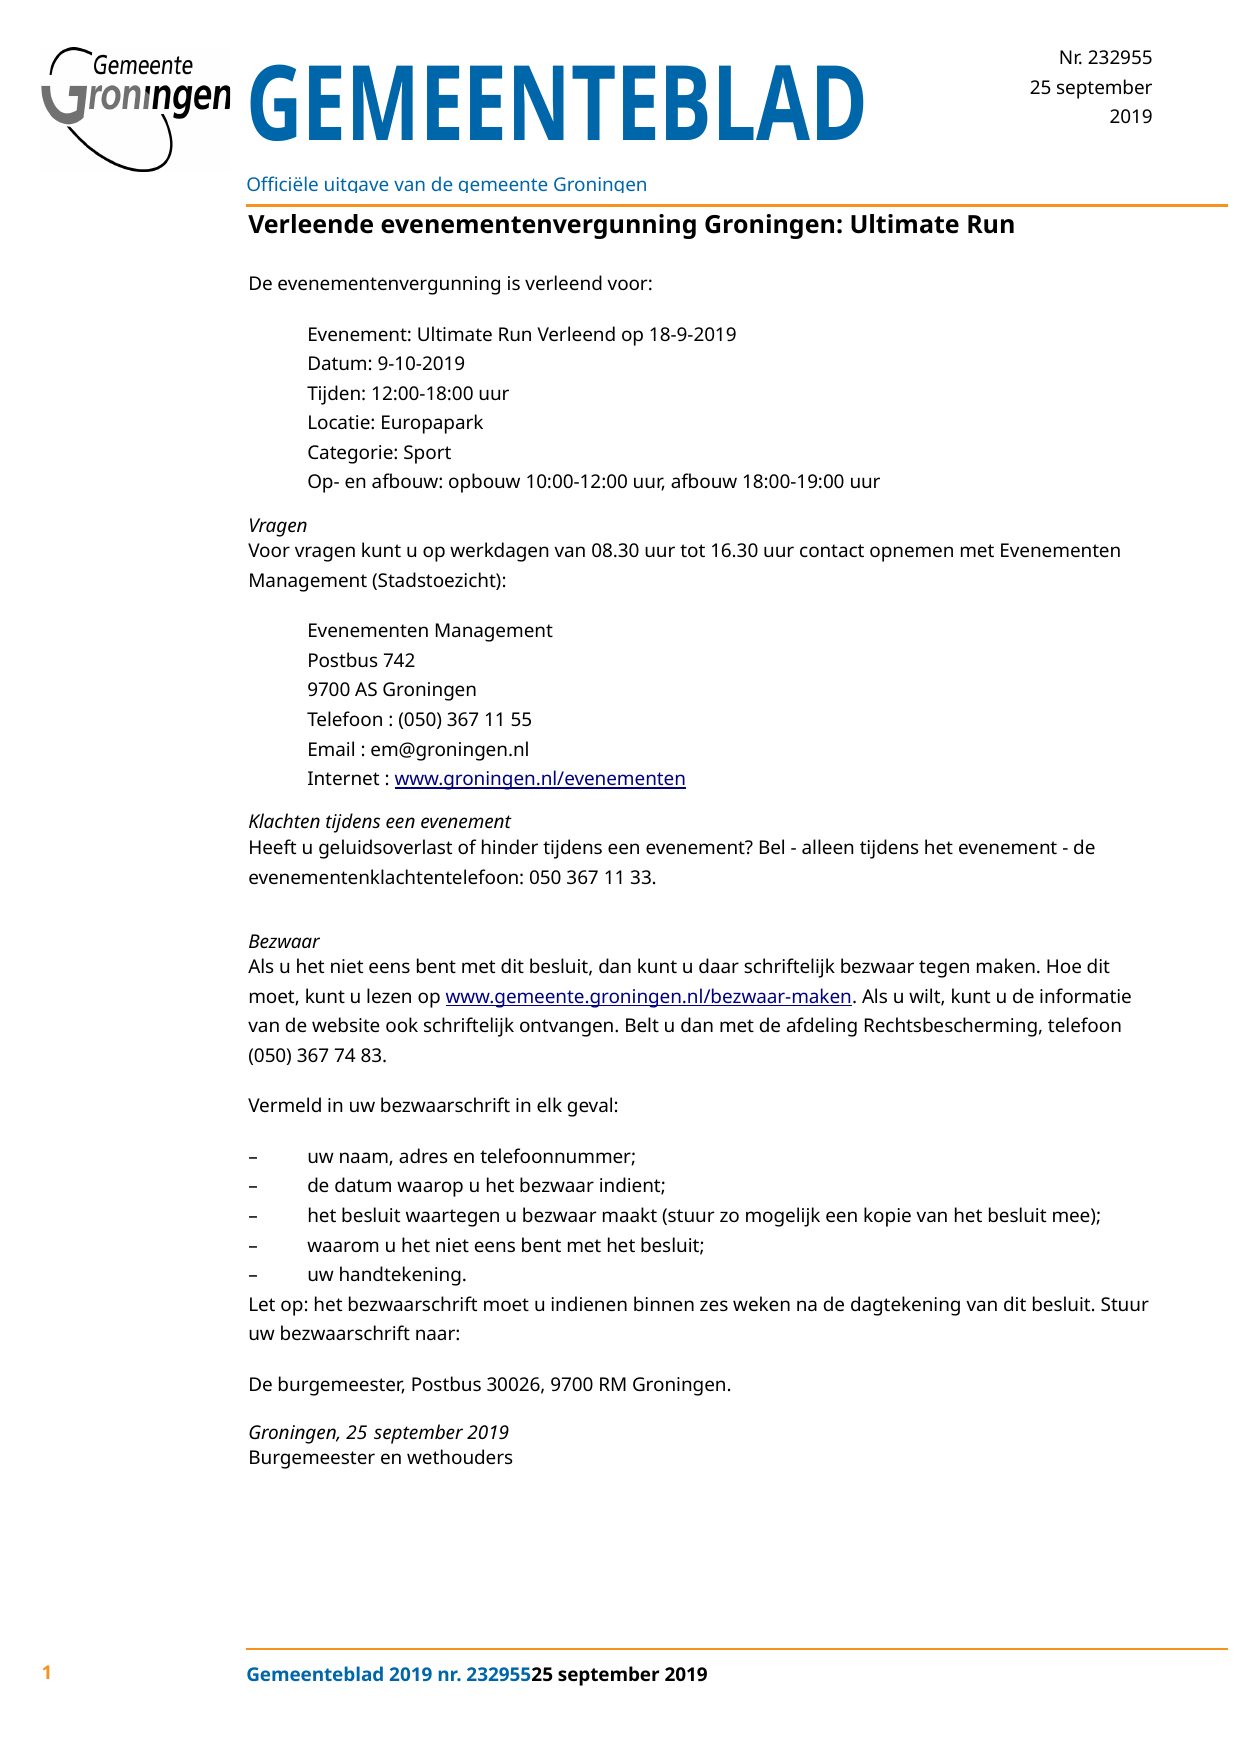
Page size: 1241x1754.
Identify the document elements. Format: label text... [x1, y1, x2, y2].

list waarom u het niet eens bent met het besluit; [248, 1232, 1152, 1258]
list Op- en afbouw: opbouw 10:00-12:00 uur, afbouw 18:00-19:00 uur [248, 469, 1152, 494]
list Datum: 9-10-2019 [248, 350, 1152, 376]
list Email : em@groningen.nl [248, 736, 1152, 762]
list 9700 AS Groningen [248, 677, 1152, 702]
list Categorie: Sport [248, 439, 1152, 465]
list uw naam, adres en telefoonnummer; [248, 1143, 1152, 1169]
picture [41, 47, 231, 172]
text Klachten tijdens een evenement [248, 808, 1152, 834]
list Postbus 742 [248, 647, 1152, 673]
list Tijden: 12:00-18:00 uur [248, 380, 1152, 406]
list Telefoon : (050) 367 11 55 [248, 706, 1152, 732]
text De evenementenvergunning is verleend voor: [248, 270, 1152, 296]
list Locatie: Europapark [248, 409, 1152, 435]
text Vragen [248, 512, 1152, 537]
list het besluit waartegen u bezwaar maakt (stuur zo mogelijk een kopie van het besluit mee); [248, 1202, 1152, 1228]
list de datum waarop u het bezwaar indient; [248, 1173, 1152, 1198]
list Internet : www.groningen.nl/evenementen [248, 765, 1152, 791]
text Let op: het bezwaarschrift moet u indienen binnen zes weken na de dagtekening van dit besluit. Stuur uw bezwaarschrift naar: [248, 1291, 1152, 1346]
text De burgemeester, Postbus 30026, 9700 RM Groningen. [248, 1371, 1152, 1397]
text Bezwaar [248, 928, 1152, 953]
text Als u het niet eens bent met dit besluit, dan kunt u daar schriftelijk bezwaar tegen maken. Hoe dit moet, kunt u lezen op www.gemeente.groningen.nl/bezwaar-maken. Als u wilt, kunt u de informatie van de website ook schriftelijk ontvangen. Belt u dan met de afdeling Rechtsbescherming, telefoon (050) 367 74 83. [248, 953, 1152, 1068]
text Voor vragen kunt u op werkdagen van 08.30 uur tot 16.30 uur contact opnemen met Evenementen Management (Stadstoezicht): [248, 537, 1152, 593]
text Heeft u geluidsoverlast of hinder tijdens een evenement? Bel - alleen tijdens het evenement - de evenementenklachtentelefoon: 050 367 11 33. [248, 834, 1152, 889]
list uw handtekening. [248, 1261, 1152, 1287]
text Vermeld in uw bezwaarschrift in elk geval: [248, 1093, 1152, 1118]
text Burgemeester en wethouders [248, 1444, 1152, 1470]
list Evenementen Management [248, 617, 1152, 643]
list Evenement: Ultimate Run Verleend op 18-9-2019 [248, 321, 1152, 346]
text Groningen, 25 september 2019 [248, 1419, 1152, 1444]
text Verleende evenementenvergunning Groningen: Ultimate Run [248, 207, 1152, 241]
